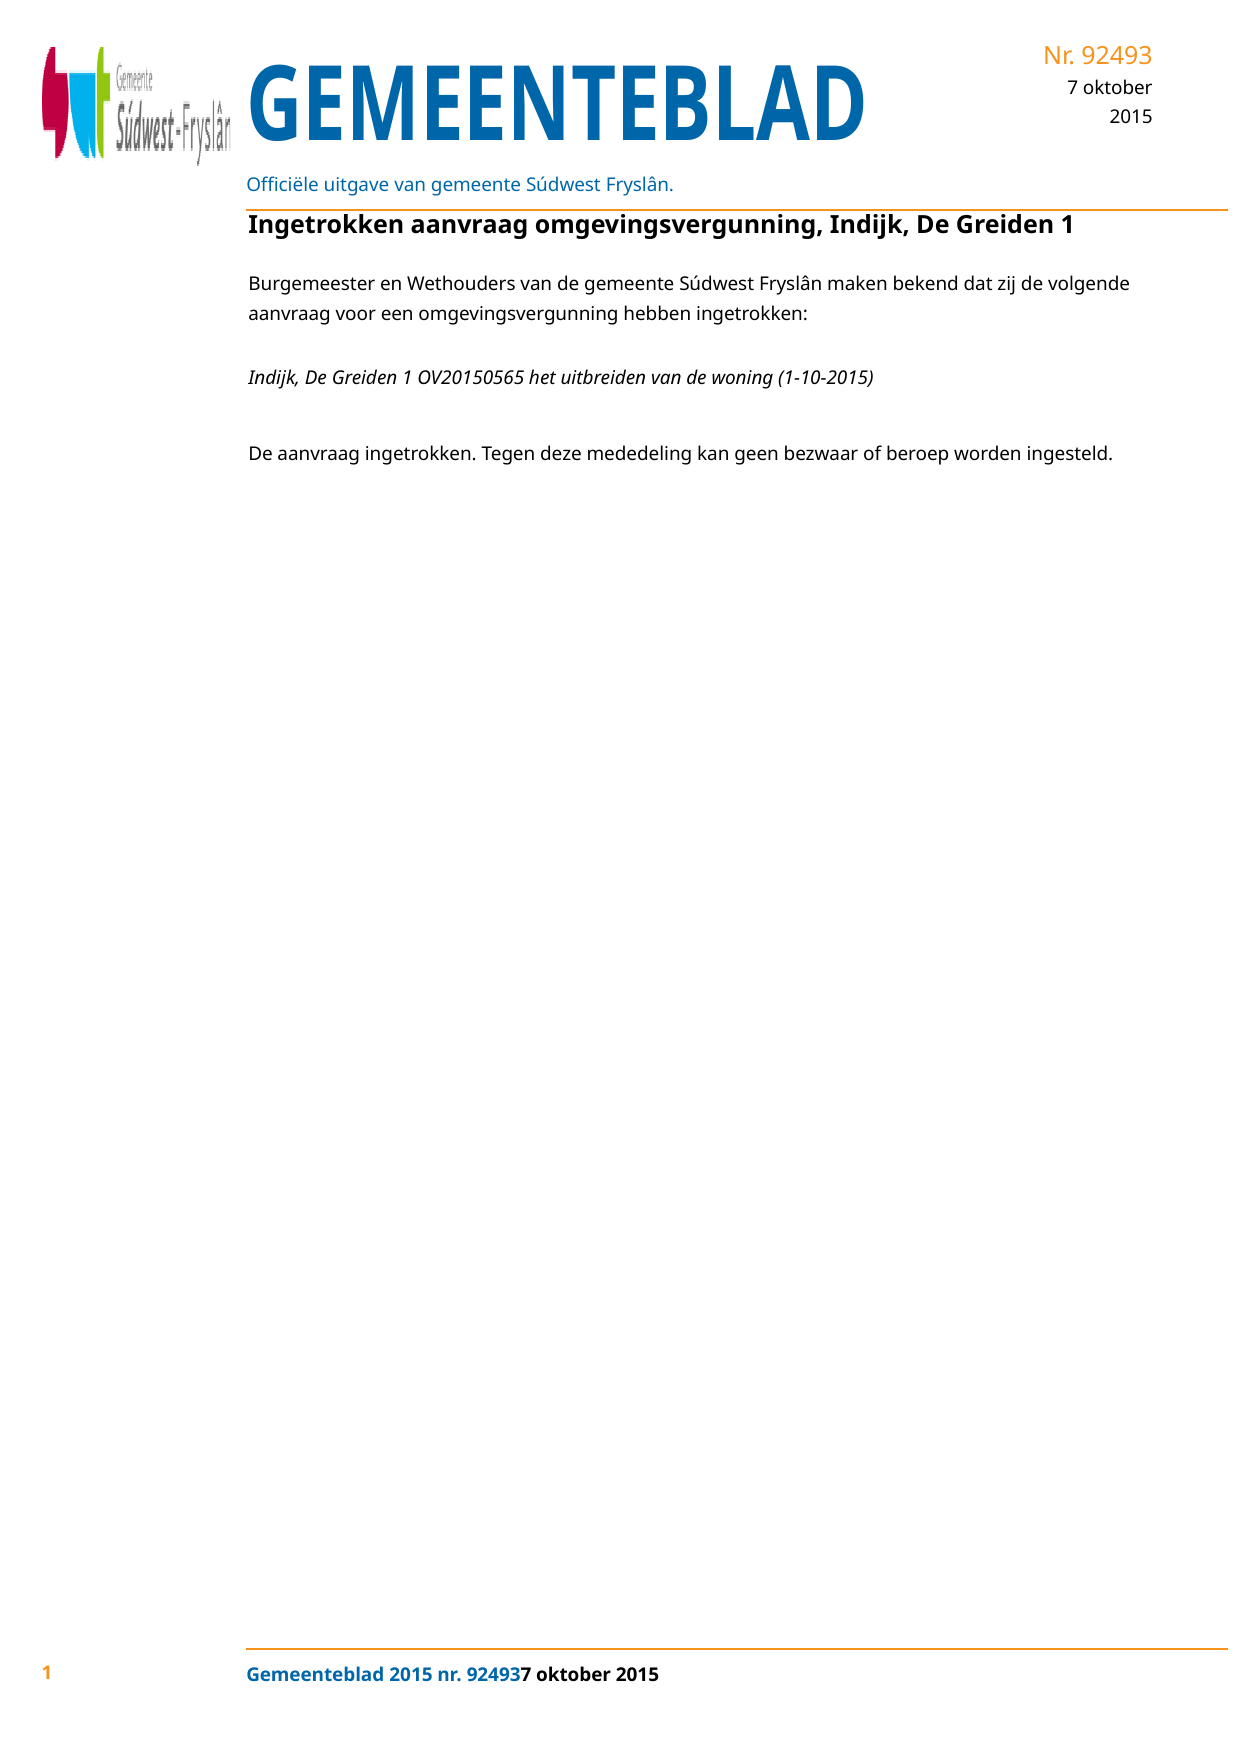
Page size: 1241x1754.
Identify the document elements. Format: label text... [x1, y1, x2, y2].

picture [41, 47, 231, 172]
text De aanvraag ingetrokken. Tegen deze mededeling kan geen bezwaar of beroep worden ingesteld. [248, 440, 1152, 466]
text Indijk, De Greiden 1 OV20150565 het uitbreiden van de woning (1-10-2015) [248, 364, 1152, 389]
text Ingetrokken aanvraag omgevingsvergunning, Indijk, De Greiden 1 [248, 211, 1152, 241]
text Burgemeester en Wethouders van de gemeente Súdwest Fryslân maken bekend dat zij de volgende aanvraag voor een omgevingsvergunning hebben ingetrokken: [248, 270, 1152, 326]
